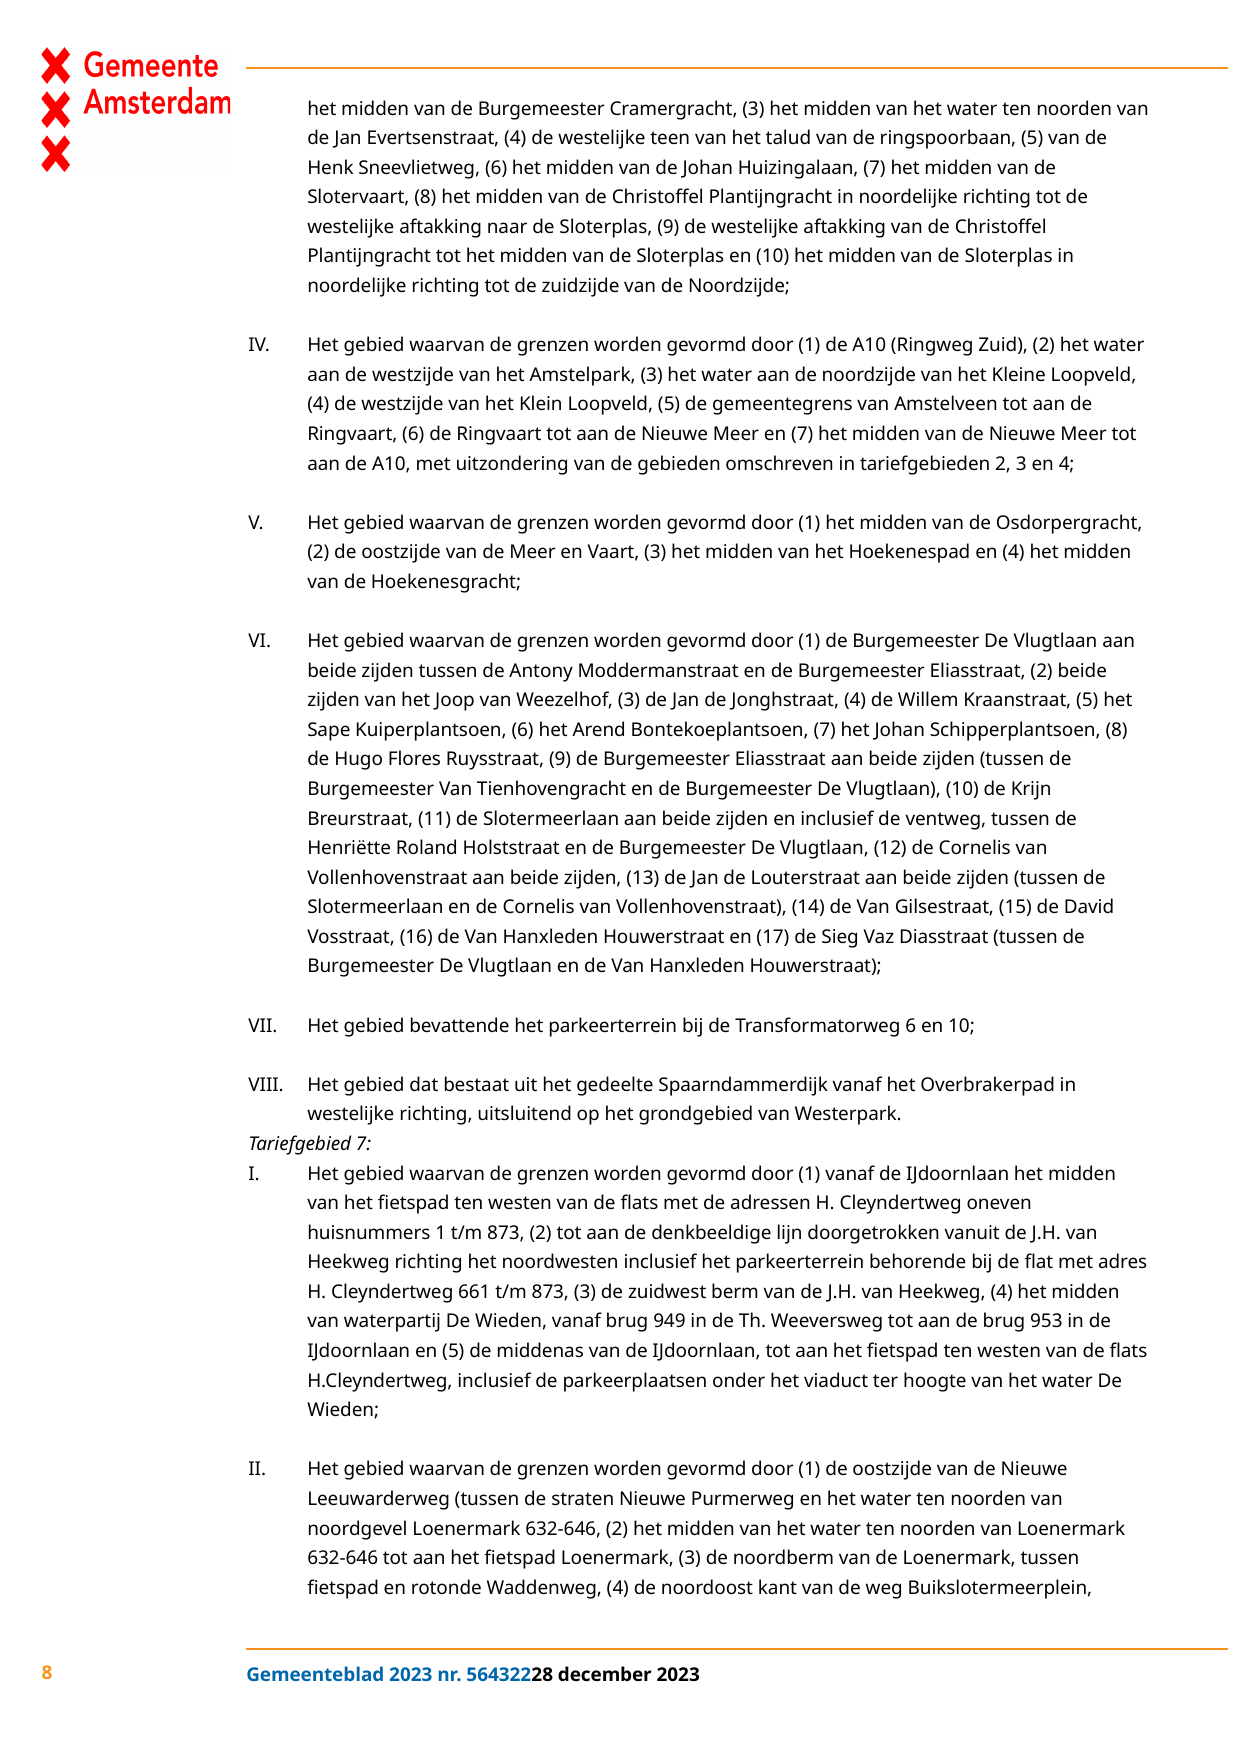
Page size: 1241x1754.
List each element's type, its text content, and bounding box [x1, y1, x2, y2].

list Het gebied waarvan de grenzen worden gevormd door (1) vanaf de IJdoornlaan het midden van het fietspad ten westen van de flats met de adressen H. Cleyndertweg oneven huisnummers 1 t/m 873, (2) tot aan de denkbeeldige lijn doorgetrokken vanuit de J.H. van Heekweg richting het noordwesten inclusief het parkeerterrein behorende bij de flat met adres H. Cleyndertweg 661 t/m 873, (3) de zuidwest berm van de J.H. van Heekweg, (4) het midden van waterpartij De Wieden, vanaf brug 949 in de Th. Weeversweg tot aan de brug 953 in de IJdoornlaan en (5) de middenas van de IJdoornlaan, tot aan het fietspad ten westen van de flats H.Cleyndertweg, inclusief de parkeerplaatsen onder het viaduct ter hoogte van het water De Wieden; [248, 1160, 1152, 1422]
list Het gebied dat bestaat uit het gedeelte Spaarndammerdijk vanaf het Overbrakerpad in westelijke richting, uitsluitend op het grondgebied van Westerpark. [248, 1071, 1152, 1126]
list het midden van de Burgemeester Cramergracht, (3) het midden van het water ten noorden van de Jan Evertsenstraat, (4) de westelijke teen van het talud van de ringspoorbaan, (5) van de Henk Sneevlietweg, (6) het midden van de Johan Huizingalaan, (7) het midden van de Slotervaart, (8) het midden van de Christoffel Plantijngracht in noordelijke richting tot de westelijke aftakking naar de Sloterplas, (9) de westelijke aftakking van de Christoffel Plantijngracht tot het midden van de Sloterplas en (10) het midden van de Sloterplas in noordelijke richting tot de zuidzijde van de Noordzijde; [248, 95, 1152, 298]
list Het gebied waarvan de grenzen worden gevormd door (1) het midden van de Osdorpergracht, (2) de oostzijde van de Meer en Vaart, (3) het midden van het Hoekenespad en (4) het midden van de Hoekenesgracht; [248, 509, 1152, 594]
list Het gebied waarvan de grenzen worden gevormd door (1) de Burgemeester De Vlugtlaan aan beide zijden tussen de Antony Moddermanstraat en de Burgemeester Eliasstraat, (2) beide zijden van het Joop van Weezelhof, (3) de Jan de Jonghstraat, (4) de Willem Kraanstraat, (5) het Sape Kuiperplantsoen, (6) het Arend Bontekoeplantsoen, (7) het Johan Schipperplantsoen, (8) de Hugo Flores Ruysstraat, (9) de Burgemeester Eliasstraat aan beide zijden (tussen de Burgemeester Van Tienhovengracht en de Burgemeester De Vlugtlaan), (10) de Krijn Breurstraat, (11) de Slotermeerlaan aan beide zijden en inclusief de ventweg, tussen de Henriëtte Roland Holststraat en de Burgemeester De Vlugtlaan, (12) de Cornelis van Vollenhovenstraat aan beide zijden, (13) de Jan de Louterstraat aan beide zijden (tussen de Slotermeerlaan en de Cornelis van Vollenhovenstraat), (14) de Van Gilsestraat, (15) de David Vosstraat, (16) de Van Hanxleden Houwerstraat en (17) de Sieg Vaz Diasstraat (tussen de Burgemeester De Vlugtlaan en de Van Hanxleden Houwerstraat); [248, 627, 1152, 978]
list Het gebied waarvan de grenzen worden gevormd door (1) de A10 (Ringweg Zuid), (2) het water aan de westzijde van het Amstelpark, (3) het water aan de noordzijde van het Kleine Loopveld, (4) de westzijde van het Klein Loopveld, (5) de gemeentegrens van Amstelveen tot aan de Ringvaart, (6) de Ringvaart tot aan de Nieuwe Meer en (7) het midden van de Nieuwe Meer tot aan de A10, met uitzondering van de gebieden omschreven in tariefgebieden 2, 3 en 4; [248, 331, 1152, 476]
list Het gebied bevattende het parkeerterrein bij de Transformatorweg 6 en 10; [248, 1012, 1152, 1038]
picture [41, 47, 231, 172]
list Het gebied waarvan de grenzen worden gevormd door (1) de oostzijde van de Nieuwe Leeuwarderweg (tussen de straten Nieuwe Purmerweg en het water ten noorden van noordgevel Loenermark 632-646, (2) het midden van het water ten noorden van Loenermark 632-646 tot aan het fietspad Loenermark, (3) de noordberm van de Loenermark, tussen fietspad en rotonde Waddenweg, (4) de noordoost kant van de weg Buikslotermeerplein, [248, 1456, 1152, 1600]
text Tariefgebied 7: [248, 1130, 1152, 1156]
